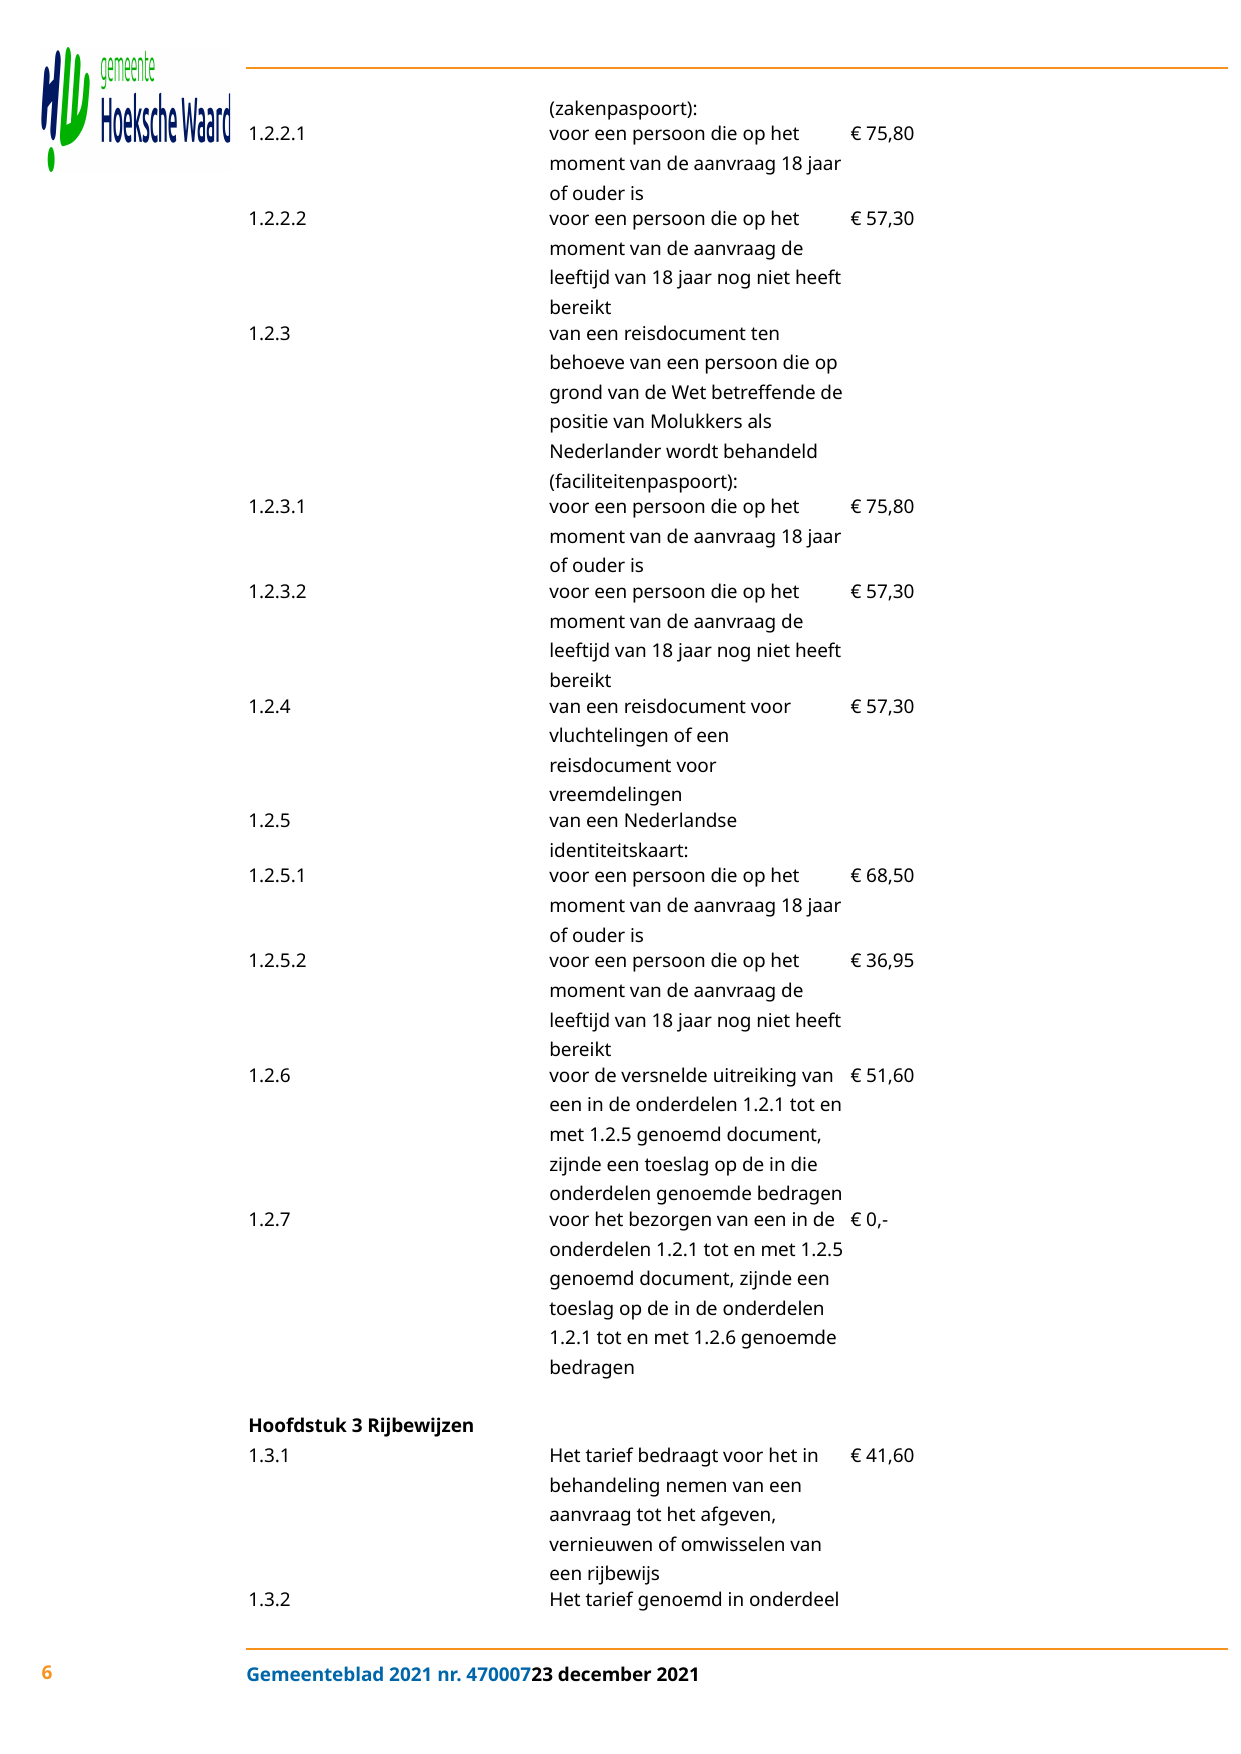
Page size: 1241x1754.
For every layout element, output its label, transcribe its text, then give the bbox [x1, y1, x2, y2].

table_cell [850, 320, 1152, 493]
table_cell 1.2.5.1 [248, 863, 549, 948]
table_cell € 57,30 [850, 579, 1152, 693]
table_cell 1.2.3.1 [248, 494, 549, 578]
table_cell [850, 808, 1152, 863]
table_cell € 36,95 [850, 948, 1152, 1062]
table_cell (zakenpaspoort): [549, 95, 850, 121]
table_cell € 57,30 [850, 693, 1152, 807]
table_header Het tarief bedraagt voor het in behandeling nemen van een aanvraag tot het afgeven, vernieuwen of omwisselen van een rijbewijs [549, 1442, 850, 1586]
table_cell 1.2.5 [248, 808, 549, 863]
table_cell € 51,60 [850, 1062, 1152, 1206]
table_cell 1.3.2 [248, 1586, 549, 1612]
table_cell Het tarief genoemd in onderdeel [549, 1586, 850, 1612]
table_cell voor een persoon die op het moment van de aanvraag 18 jaar of ouder is [549, 121, 850, 205]
table_cell [850, 1586, 1152, 1612]
table_header 1.3.1 [248, 1442, 549, 1586]
table_cell 1.2.5.2 [248, 948, 549, 1062]
table_cell [850, 95, 1152, 121]
table_cell € 75,80 [850, 494, 1152, 578]
table_cell 1.2.4 [248, 693, 549, 807]
table_cell van een Nederlandse identiteitskaart: [549, 808, 850, 863]
table_cell 1.2.2.1 [248, 121, 549, 205]
table_cell van een reisdocument ten behoeve van een persoon die op grond van de Wet betreffende de positie van Molukkers als Nederlander wordt behandeld (faciliteitenpaspoort): [549, 320, 850, 493]
table_cell € 68,50 [850, 863, 1152, 948]
table_cell € 57,30 [850, 205, 1152, 320]
table_cell voor de versnelde uitreiking van een in de onderdelen 1.2.1 tot en met 1.2.5 genoemd document, zijnde een toeslag op de in die onderdelen genoemde bedragen [549, 1062, 850, 1206]
table_cell voor een persoon die op het moment van de aanvraag de leeftijd van 18 jaar nog niet heeft bereikt [549, 579, 850, 693]
table_cell voor een persoon die op het moment van de aanvraag de leeftijd van 18 jaar nog niet heeft bereikt [549, 948, 850, 1062]
text Hoofdstuk 3 Rijbewijzen [248, 1413, 1152, 1438]
table_cell [248, 95, 549, 121]
table_cell 1.2.3.2 [248, 579, 549, 693]
picture [41, 47, 231, 172]
table_cell € 0,- [850, 1206, 1152, 1380]
table_cell 1.2.3 [248, 320, 549, 493]
table_cell voor een persoon die op het moment van de aanvraag de leeftijd van 18 jaar nog niet heeft bereikt [549, 205, 850, 320]
table_cell voor een persoon die op het moment van de aanvraag 18 jaar of ouder is [549, 494, 850, 578]
table_cell 1.2.7 [248, 1206, 549, 1380]
table_cell 1.2.2.2 [248, 205, 549, 320]
table_cell € 75,80 [850, 121, 1152, 205]
table_header € 41,60 [850, 1442, 1152, 1586]
table_cell voor het bezorgen van een in de onderdelen 1.2.1 tot en met 1.2.5 genoemd document, zijnde een toeslag op de in de onderdelen 1.2.1 tot en met 1.2.6 genoemde bedragen [549, 1206, 850, 1380]
table_cell 1.2.6 [248, 1062, 549, 1206]
table_cell voor een persoon die op het moment van de aanvraag 18 jaar of ouder is [549, 863, 850, 948]
table_cell van een reisdocument voor vluchtelingen of een reisdocument voor vreemdelingen [549, 693, 850, 807]
